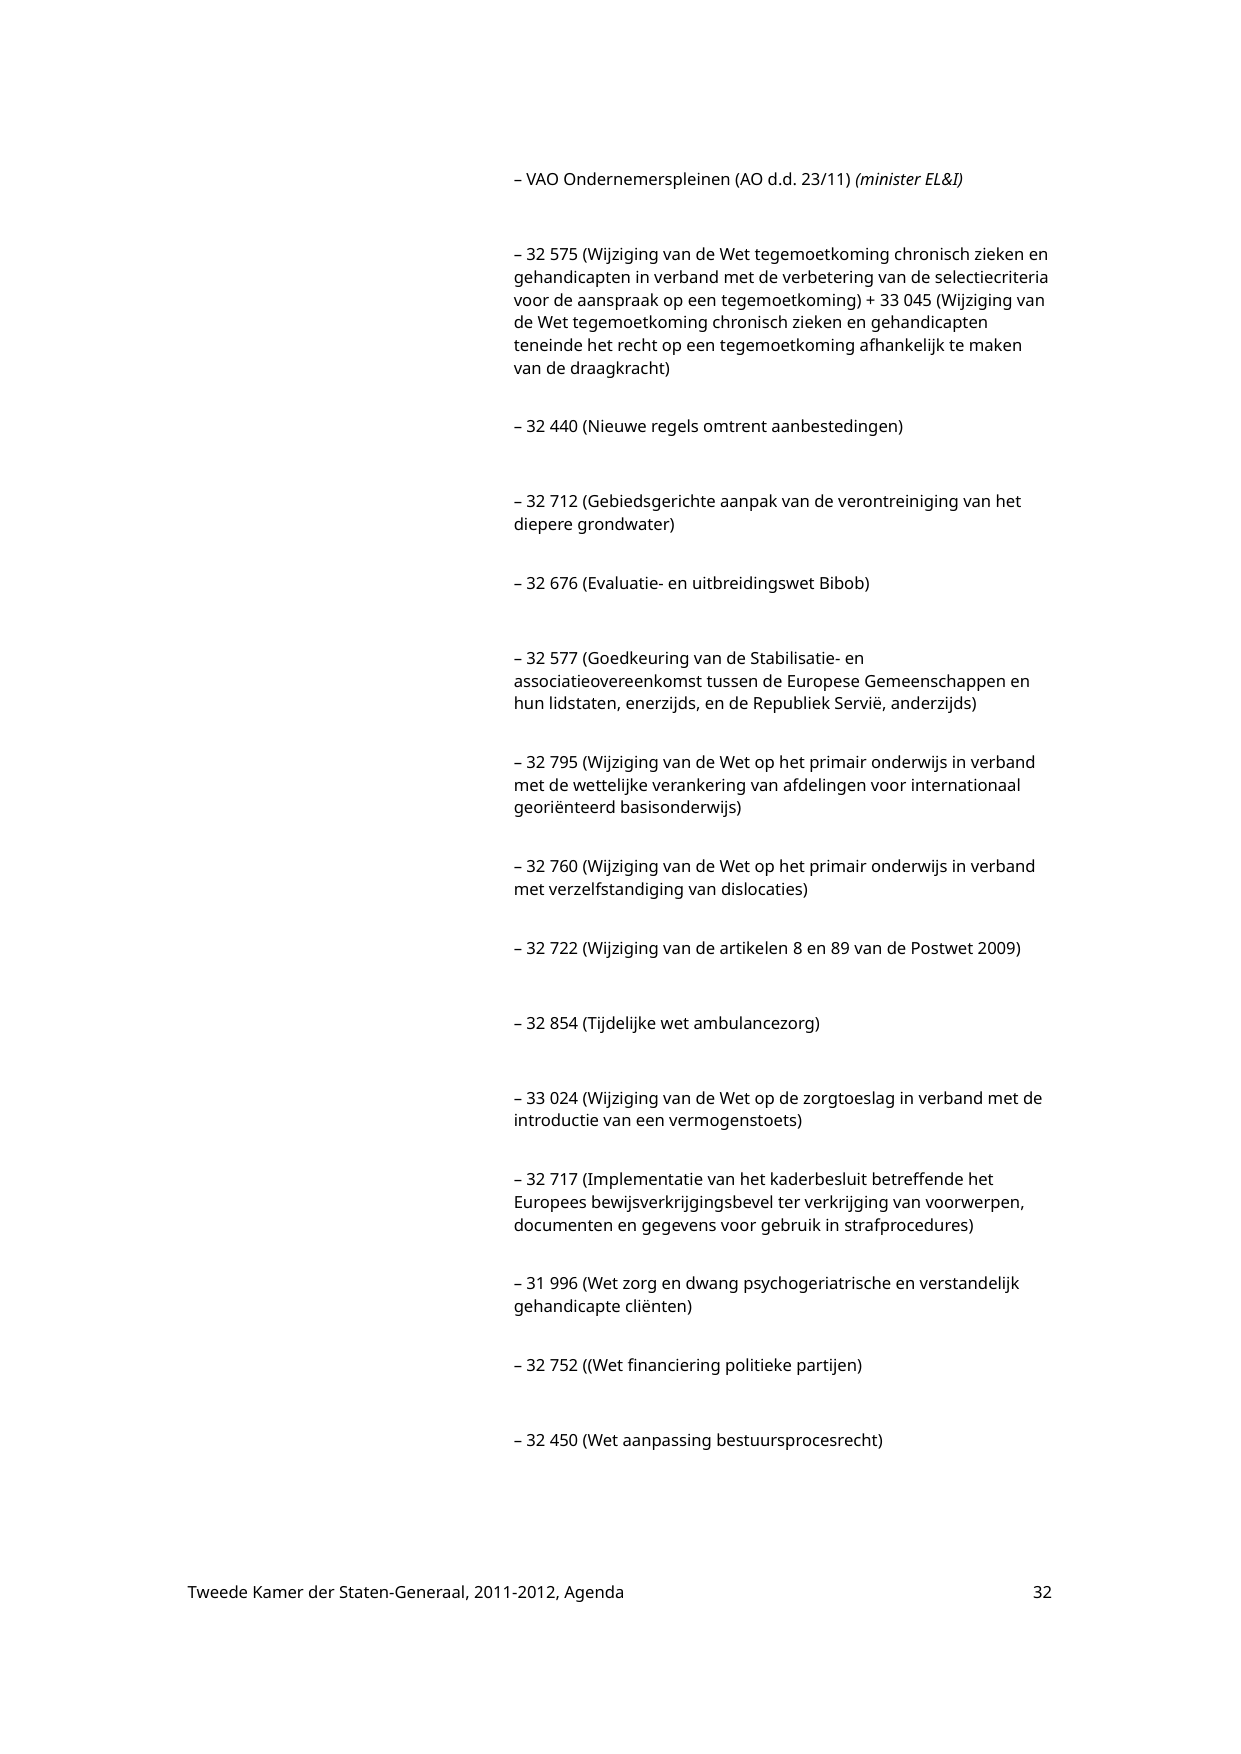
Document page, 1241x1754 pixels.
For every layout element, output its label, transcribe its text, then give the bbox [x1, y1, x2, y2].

table_cell [490, 150, 510, 165]
table_cell [490, 1008, 510, 1083]
table_cell [188, 487, 490, 568]
table_cell [490, 487, 510, 568]
table_cell [490, 1083, 510, 1165]
table_cell – 32 676 (Evaluatie- en uitbreidingswet Bibob) [510, 569, 1053, 643]
table_cell [188, 569, 490, 643]
table_cell [188, 412, 490, 487]
table_cell [490, 1350, 510, 1425]
table_cell – 32 795 (Wijziging van de Wet op het primair onderwijs in verband met de wettelijke verankering van afdelingen voor internationaal georiënteerd basisonderwijs) [510, 748, 1053, 852]
table_cell – 33 024 (Wijziging van de Wet op de zorgtoeslag in verband met de introductie van een vermogenstoets) [510, 1083, 1053, 1165]
table_cell [490, 1269, 510, 1350]
table_cell [490, 1425, 510, 1500]
table_cell – 32 854 (Tijdelijke wet ambulancezorg) [510, 1008, 1053, 1083]
table_cell – 32 717 (Implementatie van het kaderbesluit betreffende het Europees bewijsverkrijgingsbevel ter verkrijging van voorwerpen, documenten en gegevens voor gebruik in strafprocedures) [510, 1165, 1053, 1269]
table_cell – 32 712 (Gebiedsgerichte aanpak van de verontreiniging van het diepere grondwater) [510, 487, 1053, 568]
table_cell [490, 412, 510, 487]
table_cell [490, 748, 510, 852]
table_cell [490, 165, 510, 240]
table_cell – 32 575 (Wijziging van de Wet tegemoetkoming chronisch zieken en gehandicapten in verband met de verbetering van de selectiecriteria voor de aanspraak op een tegemoetkoming) + 33 045 (Wijziging van de Wet tegemoetkoming chronisch zieken en gehandicapten teneinde het recht op een tegemoetkoming afhankelijk te maken van de draagkracht) [510, 240, 1053, 412]
table_cell [188, 1008, 490, 1083]
table_cell [188, 1425, 490, 1500]
table_cell [188, 1350, 490, 1425]
table_cell – 31 996 (Wet zorg en dwang psychogeriatrische en verstandelijk gehandicapte cliënten) [510, 1269, 1053, 1350]
table_cell [490, 852, 510, 933]
table_cell – 32 577 (Goedkeuring van de Stabilisatie- en associatieovereenkomst tussen de Europese Gemeenschappen en hun lidstaten, enerzijds, en de Republiek Servië, anderzijds) [510, 644, 1053, 748]
table_cell [490, 240, 510, 412]
table_cell – VAO Ondernemerspleinen (AO d.d. 23/11) (minister EL&I) [510, 165, 1053, 240]
table_cell [188, 1269, 490, 1350]
table_cell [188, 1165, 490, 1269]
table_cell [188, 933, 490, 1008]
table_cell [510, 150, 1053, 165]
table_cell [188, 748, 490, 852]
table_cell [490, 933, 510, 1008]
table_cell [188, 165, 490, 240]
table_cell – 32 440 (Nieuwe regels omtrent aanbestedingen) [510, 412, 1053, 487]
table_cell [188, 852, 490, 933]
table_cell – 32 752 ((Wet financiering politieke partijen) [510, 1350, 1053, 1425]
table_cell [490, 569, 510, 643]
table_cell [188, 644, 490, 748]
table_cell [188, 240, 490, 412]
table_cell – 32 760 (Wijziging van de Wet op het primair onderwijs in verband met verzelfstandiging van dislocaties) [510, 852, 1053, 933]
table_cell [188, 1083, 490, 1165]
table_cell [188, 150, 490, 165]
table_cell [490, 1165, 510, 1269]
table_cell [490, 644, 510, 748]
table_cell – 32 722 (Wijziging van de artikelen 8 en 89 van de Postwet 2009) [510, 933, 1053, 1008]
table_cell – 32 450 (Wet aanpassing bestuursprocesrecht) [510, 1425, 1053, 1500]
